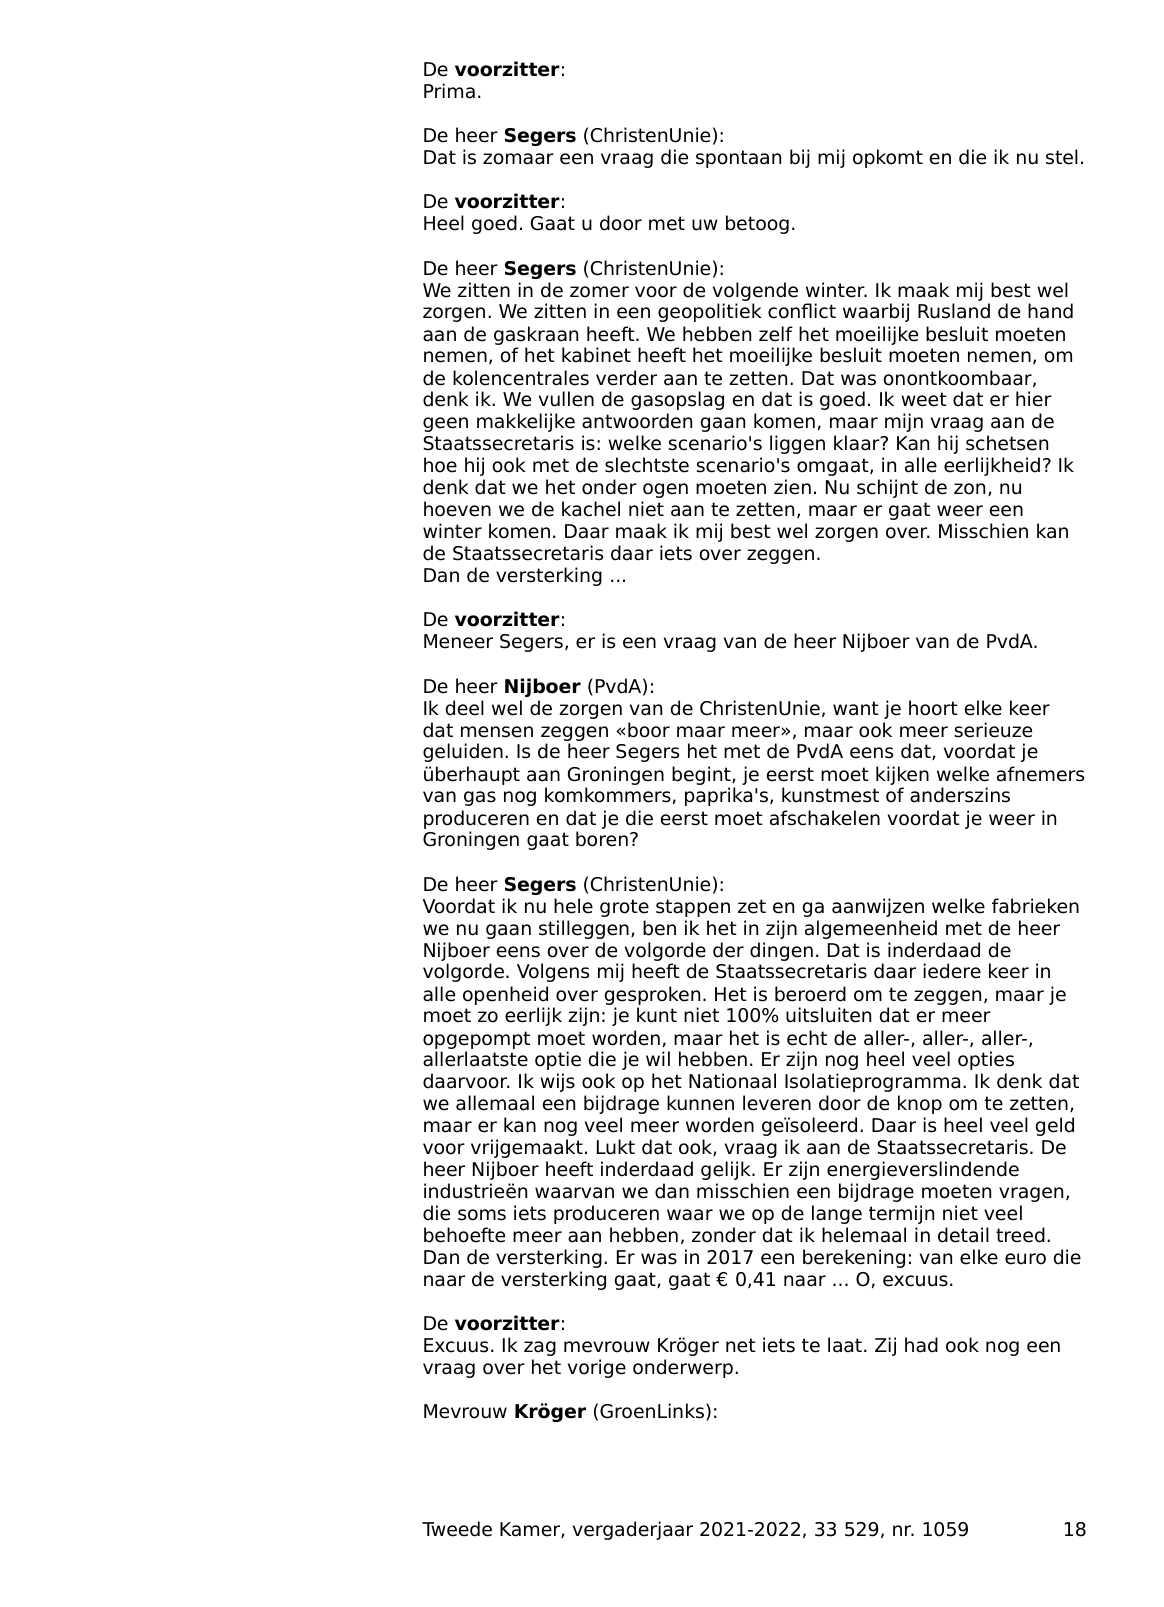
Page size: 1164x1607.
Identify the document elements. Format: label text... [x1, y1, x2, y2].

text Ik deel wel de zorgen van de ChristenUnie, want je hoort elke keer dat mensen zeggen «boor maar meer», maar ook meer serieuze geluiden. Is de heer Segers het met de PvdA eens dat, voordat je überhaupt aan Groningen begint, je eerst moet kijken welke afnemers van gas nog komkommers, paprika's, kunstmest of anderszins produceren en dat je die eerst moet afschakelen voordat je weer in Groningen gaat boren? [422, 697, 1087, 851]
text De voorzitter: [422, 59, 1087, 81]
text Meneer Segers, er is een vraag van de heer Nijboer van de PvdA. [422, 631, 1087, 653]
text De voorzitter: [422, 609, 1087, 631]
text Mevrouw Kröger (GroenLinks): [422, 1401, 1087, 1423]
text Heel goed. Gaat u door met uw betoog. [422, 213, 1087, 235]
text Excuus. Ik zag mevrouw Kröger net iets te laat. Zij had ook nog een vraag over het vorige onderwerp. [422, 1335, 1087, 1379]
text De voorzitter: [422, 1313, 1087, 1335]
text De heer Segers (ChristenUnie): [422, 257, 1087, 279]
text Prima. [422, 81, 1087, 103]
text De heer Segers (ChristenUnie): [422, 125, 1087, 147]
text We zitten in de zomer voor de volgende winter. Ik maak mij best wel zorgen. We zitten in een geopolitiek conflict waarbij Rusland de hand aan de gaskraan heeft. We hebben zelf het moeilijke besluit moeten nemen, of het kabinet heeft het moeilijke besluit moeten nemen, om de kolencentrales verder aan te zetten. Dat was onontkoombaar, denk ik. We vullen de gasopslag en dat is goed. Ik weet dat er hier geen makkelijke antwoorden gaan komen, maar mijn vraag aan de Staatssecretaris is: welke scenario's liggen klaar? Kan hij schetsen hoe hij ook met de slechtste scenario's omgaat, in alle eerlijkheid? Ik denk dat we het onder ogen moeten zien. Nu schijnt de zon, nu hoeven we de kachel niet aan te zetten, maar er gaat weer een winter komen. Daar maak ik mij best wel zorgen over. Misschien kan de Staatssecretaris daar iets over zeggen. [422, 279, 1087, 565]
text Voordat ik nu hele grote stappen zet en ga aanwijzen welke fabrieken we nu gaan stilleggen, ben ik het in zijn algemeenheid met de heer Nijboer eens over de volgorde der dingen. Dat is inderdaad de volgorde. Volgens mij heeft de Staatssecretaris daar iedere keer in alle openheid over gesproken. Het is beroerd om te zeggen, maar je moet zo eerlijk zijn: je kunt niet 100% uitsluiten dat er meer opgepompt moet worden, maar het is echt de aller-, aller-, aller-, allerlaatste optie die je wil hebben. Er zijn nog heel veel opties daarvoor. Ik wijs ook op het Nationaal Isolatieprogramma. Ik denk dat we allemaal een bijdrage kunnen leveren door de knop om te zetten, maar er kan nog veel meer worden geïsoleerd. Daar is heel veel geld voor vrijgemaakt. Lukt dat ook, vraag ik aan de Staatssecretaris. De heer Nijboer heeft inderdaad gelijk. Er zijn energieverslindende industrieën waarvan we dan misschien een bijdrage moeten vragen, die soms iets produceren waar we op de lange termijn niet veel behoefte meer aan hebben, zonder dat ik helemaal in detail treed. [422, 896, 1087, 1247]
text Dan de versterking. Er was in 2017 een berekening: van elke euro die naar de versterking gaat, gaat € 0,41 naar ... O, excuus. [422, 1247, 1087, 1291]
text Dan de versterking ... [422, 565, 1087, 587]
text De heer Nijboer (PvdA): [422, 676, 1087, 697]
text Dat is zomaar een vraag die spontaan bij mij opkomt en die ik nu stel. [422, 147, 1087, 169]
text De heer Segers (ChristenUnie): [422, 873, 1087, 896]
text De voorzitter: [422, 191, 1087, 213]
